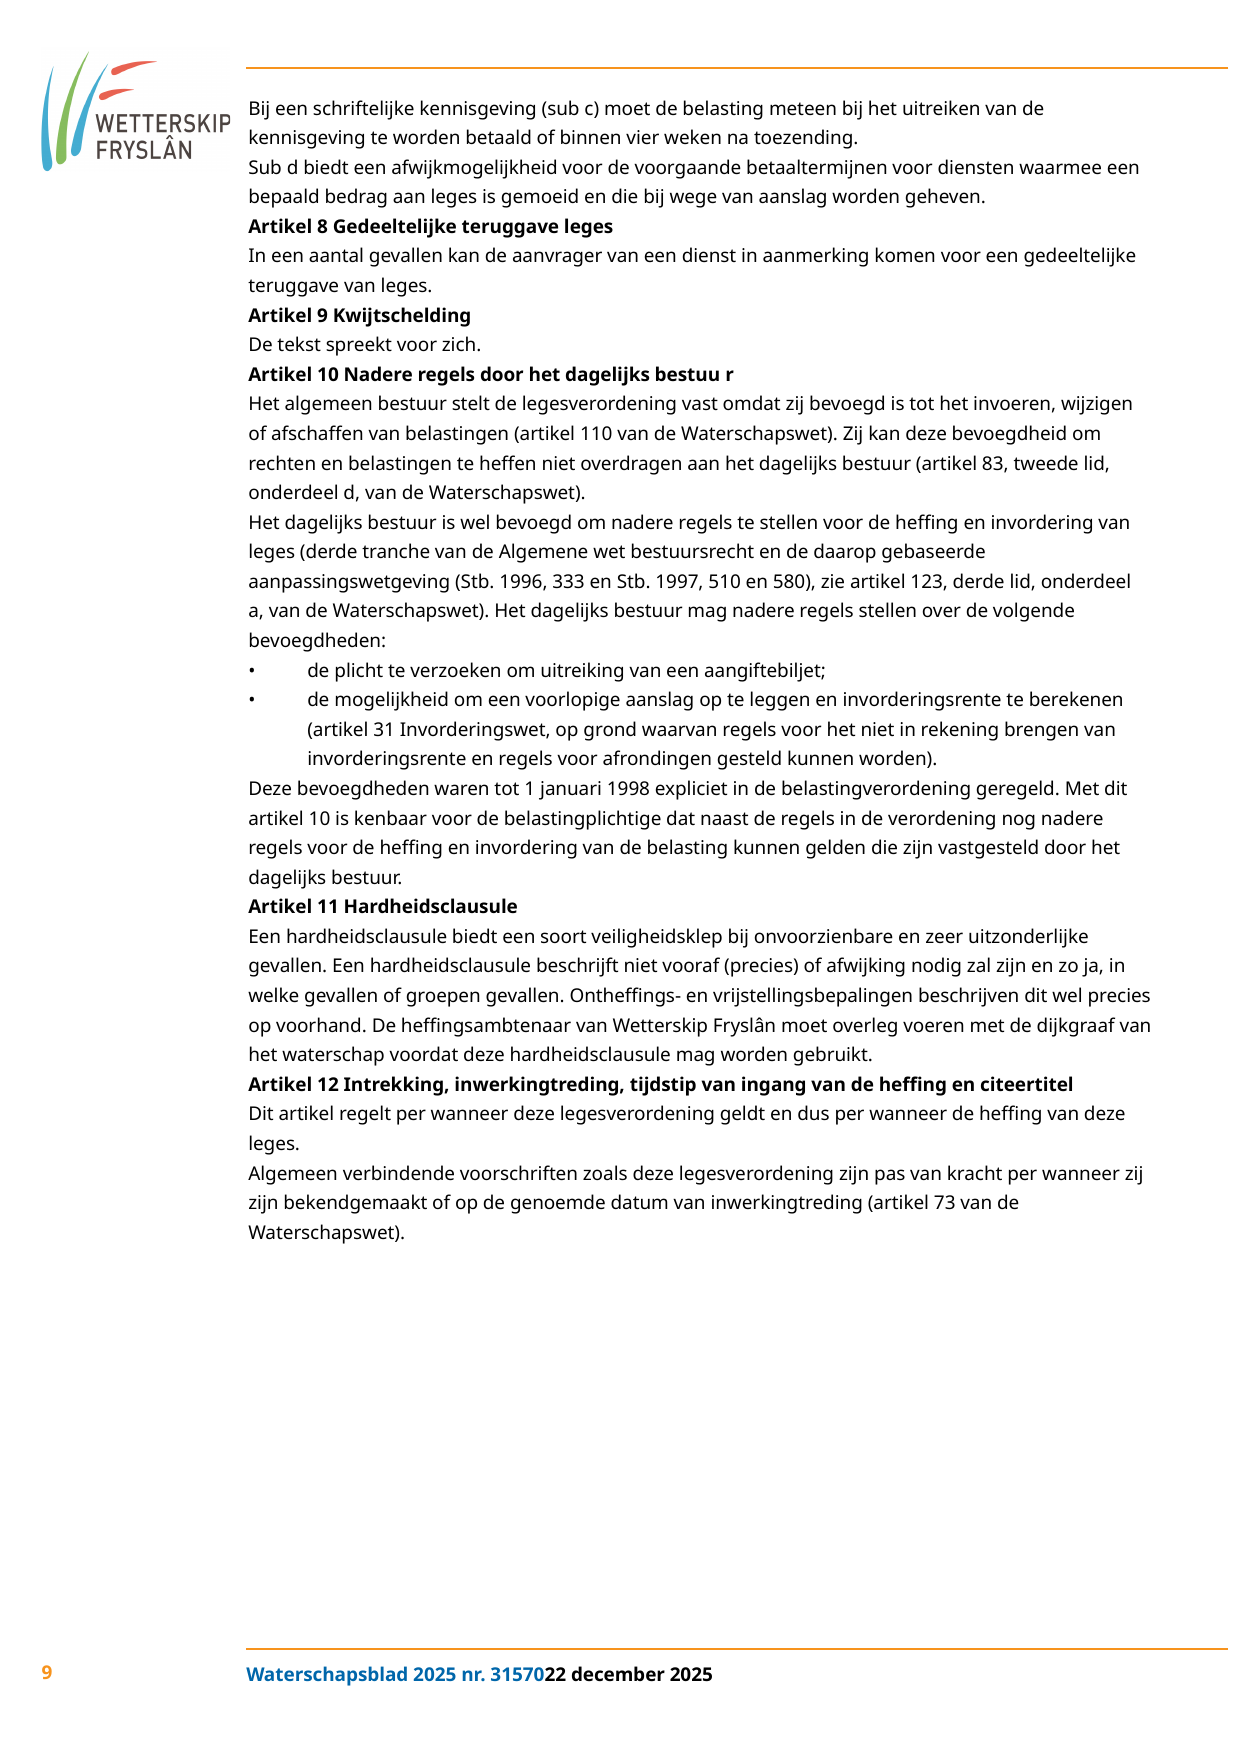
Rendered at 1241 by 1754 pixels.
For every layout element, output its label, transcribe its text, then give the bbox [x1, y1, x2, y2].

text Artikel 10 Nadere regels door het dagelijks bestuu r [248, 361, 1152, 387]
list de plicht te verzoeken om uitreiking van een aangiftebiljet; [248, 657, 1152, 683]
picture [41, 47, 231, 172]
text Dit artikel regelt per wanneer deze legesverordening geldt en dus per wanneer de heffing van deze leges. [248, 1101, 1152, 1156]
text Artikel 8 Gedeeltelijke teruggave leges [248, 213, 1152, 239]
text Deze bevoegdheden waren tot 1 januari 1998 expliciet in de belastingverordening geregeld. Met dit artikel 10 is kenbaar voor de belastingplichtige dat naast de regels in de verordening nog nadere regels voor de heffing en invordering van de belasting kunnen gelden die zijn vastgesteld door het dagelijks bestuur. [248, 775, 1152, 890]
text In een aantal gevallen kan de aanvrager van een dienst in aanmerking komen voor een gedeeltelijke teruggave van leges. [248, 243, 1152, 298]
text Sub d biedt een afwijkmogelijkheid voor de voorgaande betaaltermijnen voor diensten waarmee een bepaald bedrag aan leges is gemoeid en die bij wege van aanslag worden geheven. [248, 154, 1152, 209]
text Artikel 9 Kwijtschelding [248, 302, 1152, 328]
text Het algemeen bestuur stelt de legesverordening vast omdat zij bevoegd is tot het invoeren, wijzigen of afschaffen van belastingen (artikel 110 van de Waterschapswet). Zij kan deze bevoegdheid om rechten en belastingen te heffen niet overdragen aan het dagelijks bestuur (artikel 83, tweede lid, onderdeel d, van de Waterschapswet). [248, 391, 1152, 505]
text Bij een schriftelijke kennisgeving (sub c) moet de belasting meteen bij het uitreiken van de kennisgeving te worden betaald of binnen vier weken na toezending. [248, 95, 1152, 150]
text De tekst spreekt voor zich. [248, 331, 1152, 357]
text Een hardheidsclausule biedt een soort veiligheidsklep bij onvoorzienbare en zeer uitzonderlijke gevallen. Een hardheidsclausule beschrijft niet vooraf (precies) of afwijking nodig zal zijn en zo ja, in welke gevallen of groepen gevallen. Ontheffings- en vrijstellingsbepalingen beschrijven dit wel precies op voorhand. De heffingsambtenaar van Wetterskip Fryslân moet overleg voeren met de dijkgraaf van het waterschap voordat deze hardheidsclausule mag worden gebruikt. [248, 923, 1152, 1067]
text Artikel 11 Hardheidsclausule [248, 893, 1152, 919]
text Het dagelijks bestuur is wel bevoegd om nadere regels te stellen voor de heffing en invordering van leges (derde tranche van de Algemene wet bestuursrecht en de daarop gebaseerde aanpassingswetgeving (Stb. 1996, 333 en Stb. 1997, 510 en 580), zie artikel 123, derde lid, onderdeel a, van de Waterschapswet). Het dagelijks bestuur mag nadere regels stellen over de volgende bevoegdheden: [248, 509, 1152, 653]
text Algemeen verbindende voorschriften zoals deze legesverordening zijn pas van kracht per wanneer zij zijn bekendgemaakt of op de genoemde datum van inwerkingtreding (artikel 73 van de Waterschapswet). [248, 1160, 1152, 1245]
list de mogelijkheid om een voorlopige aanslag op te leggen en invorderingsrente te berekenen (artikel 31 Invorderingswet, op grond waarvan regels voor het niet in rekening brengen van invorderingsrente en regels voor afrondingen gesteld kunnen worden). [248, 686, 1152, 771]
text Artikel 12 Intrekking, inwerkingtreding, tijdstip van ingang van de heffing en citeertitel [248, 1071, 1152, 1097]
